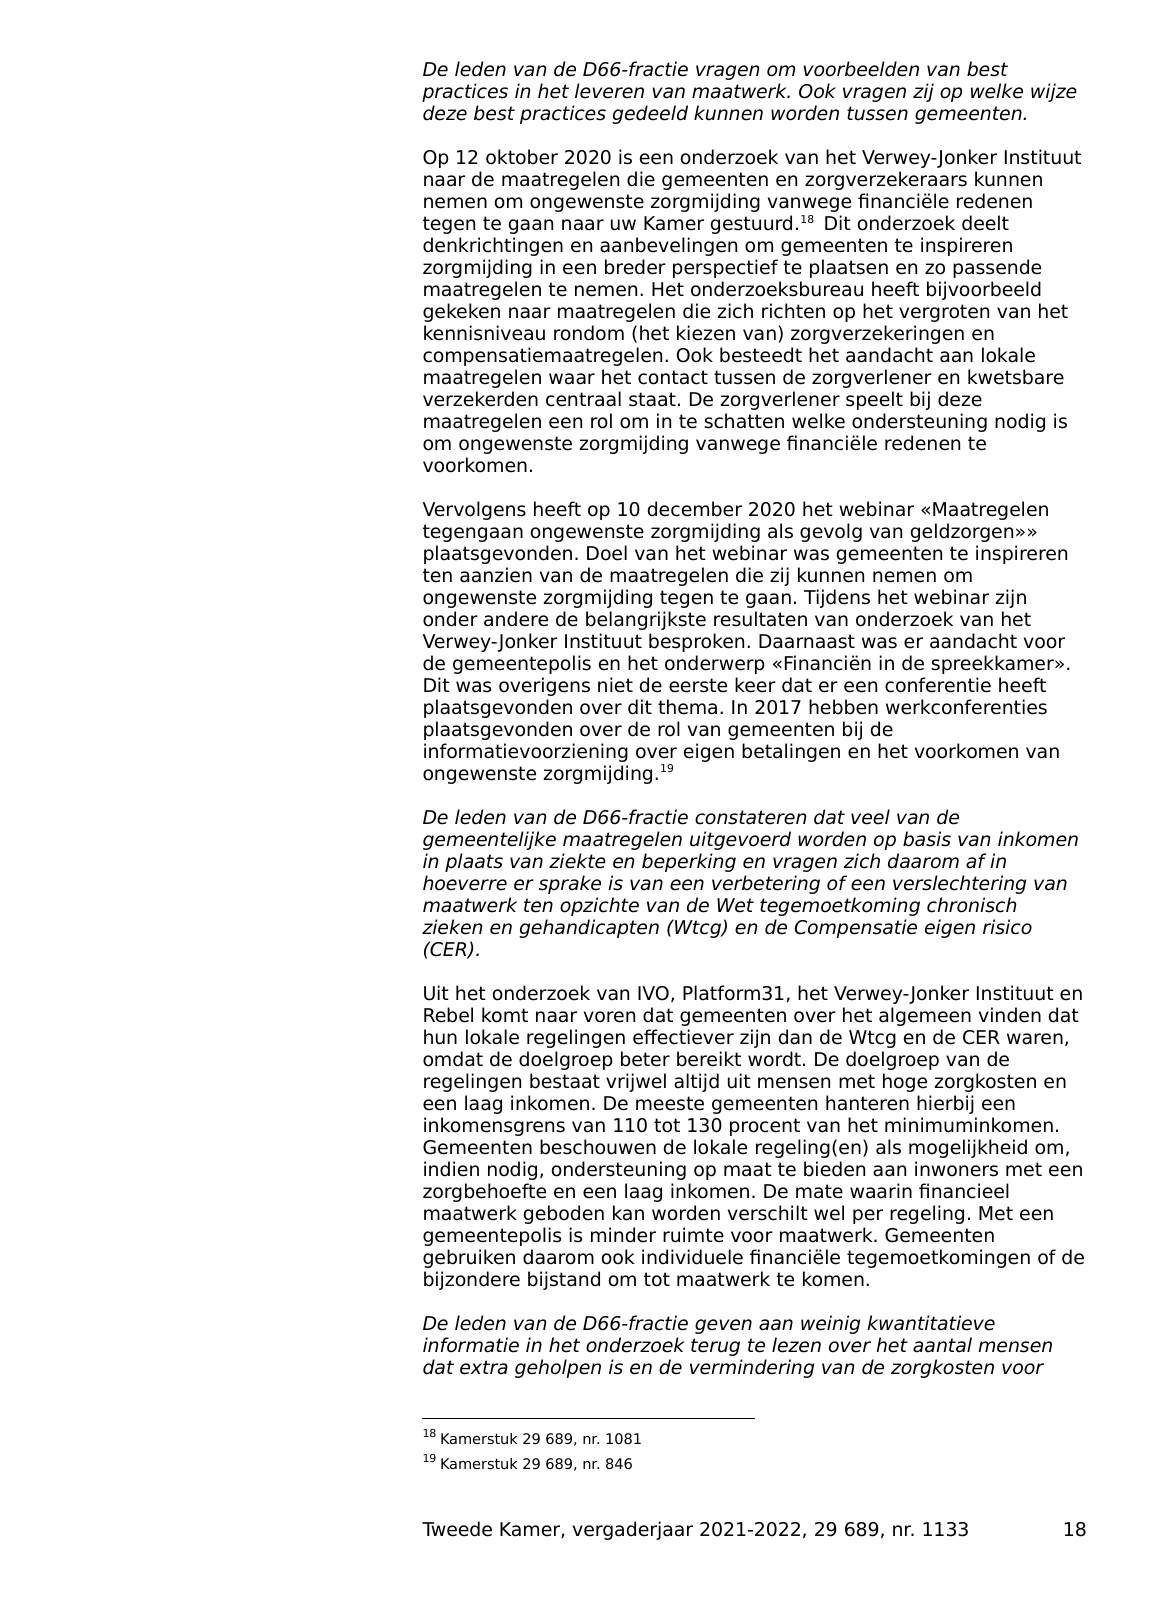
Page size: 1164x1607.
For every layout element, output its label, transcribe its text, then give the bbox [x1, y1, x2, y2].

text Op 12 oktober 2020 is een onderzoek van het Verwey-Jonker Instituut naar de maatregelen die gemeenten en zorgverzekeraars kunnen nemen om ongewenste zorgmijding vanwege financiële redenen tegen te gaan naar uw Kamer gestuurd. Dit onderzoek deelt denkrichtingen en aanbevelingen om gemeenten te inspireren zorgmijding in een breder perspectief te plaatsen en zo passende maatregelen te nemen. Het onderzoeksbureau heeft bijvoorbeeld gekeken naar maatregelen die zich richten op het vergroten van het kennisniveau rondom (het kiezen van) zorgverzekeringen en compensatiemaatregelen. Ook besteedt het aandacht aan lokale maatregelen waar het contact tussen de zorgverlener en kwetsbare verzekerden centraal staat. De zorgverlener speelt bij deze maatregelen een rol om in te schatten welke ondersteuning nodig is om ongewenste zorgmijding vanwege financiële redenen te voorkomen. [422, 147, 1087, 477]
text De leden van de D66-fractie geven aan weinig kwantitatieve informatie in het onderzoek terug te lezen over het aantal mensen dat extra geholpen is en de vermindering van de zorgkosten voor [422, 1313, 1087, 1379]
text De leden van de D66-fractie constateren dat veel van de gemeentelijke maatregelen uitgevoerd worden op basis van inkomen in plaats van ziekte en beperking en vragen zich daarom af in hoeverre er sprake is van een verbetering of een verslechtering van maatwerk ten opzichte van de Wet tegemoetkoming chronisch zieken en gehandicapten (Wtcg) en de Compensatie eigen risico (CER). [422, 807, 1087, 961]
text Vervolgens heeft op 10 december 2020 het webinar «Maatregelen tegengaan ongewenste zorgmijding als gevolg van geldzorgen»» plaatsgevonden. Doel van het webinar was gemeenten te inspireren ten aanzien van de maatregelen die zij kunnen nemen om ongewenste zorgmijding tegen te gaan. Tijdens het webinar zijn onder andere de belangrijkste resultaten van onderzoek van het Verwey-Jonker Instituut besproken. Daarnaast was er aandacht voor de gemeentepolis en het onderwerp «Financiën in de spreekkamer». Dit was overigens niet de eerste keer dat er een conferentie heeft plaatsgevonden over dit thema. In 2017 hebben werkconferenties plaatsgevonden over de rol van gemeenten bij de informatievoorziening over eigen betalingen en het voorkomen van ongewenste zorgmijding. [422, 499, 1087, 785]
text Kamerstuk 29 689, nr. 1081 [422, 1427, 1087, 1449]
text Kamerstuk 29 689, nr. 846 [422, 1452, 1087, 1474]
text Uit het onderzoek van IVO, Platform31, het Verwey-Jonker Instituut en Rebel komt naar voren dat gemeenten over het algemeen vinden dat hun lokale regelingen effectiever zijn dan de Wtcg en de CER waren, omdat de doelgroep beter bereikt wordt. De doelgroep van de regelingen bestaat vrijwel altijd uit mensen met hoge zorgkosten en een laag inkomen. De meeste gemeenten hanteren hierbij een inkomensgrens van 110 tot 130 procent van het minimuminkomen. Gemeenten beschouwen de lokale regeling(en) als mogelijkheid om, indien nodig, ondersteuning op maat te bieden aan inwoners met een zorgbehoefte en een laag inkomen. De mate waarin financieel maatwerk geboden kan worden verschilt wel per regeling. Met een gemeentepolis is minder ruimte voor maatwerk. Gemeenten gebruiken daarom ook individuele financiële tegemoetkomingen of de bijzondere bijstand om tot maatwerk te komen. [422, 983, 1087, 1291]
text De leden van de D66-fractie vragen om voorbeelden van best practices in het leveren van maatwerk. Ook vragen zij op welke wijze deze best practices gedeeld kunnen worden tussen gemeenten. [422, 59, 1087, 125]
